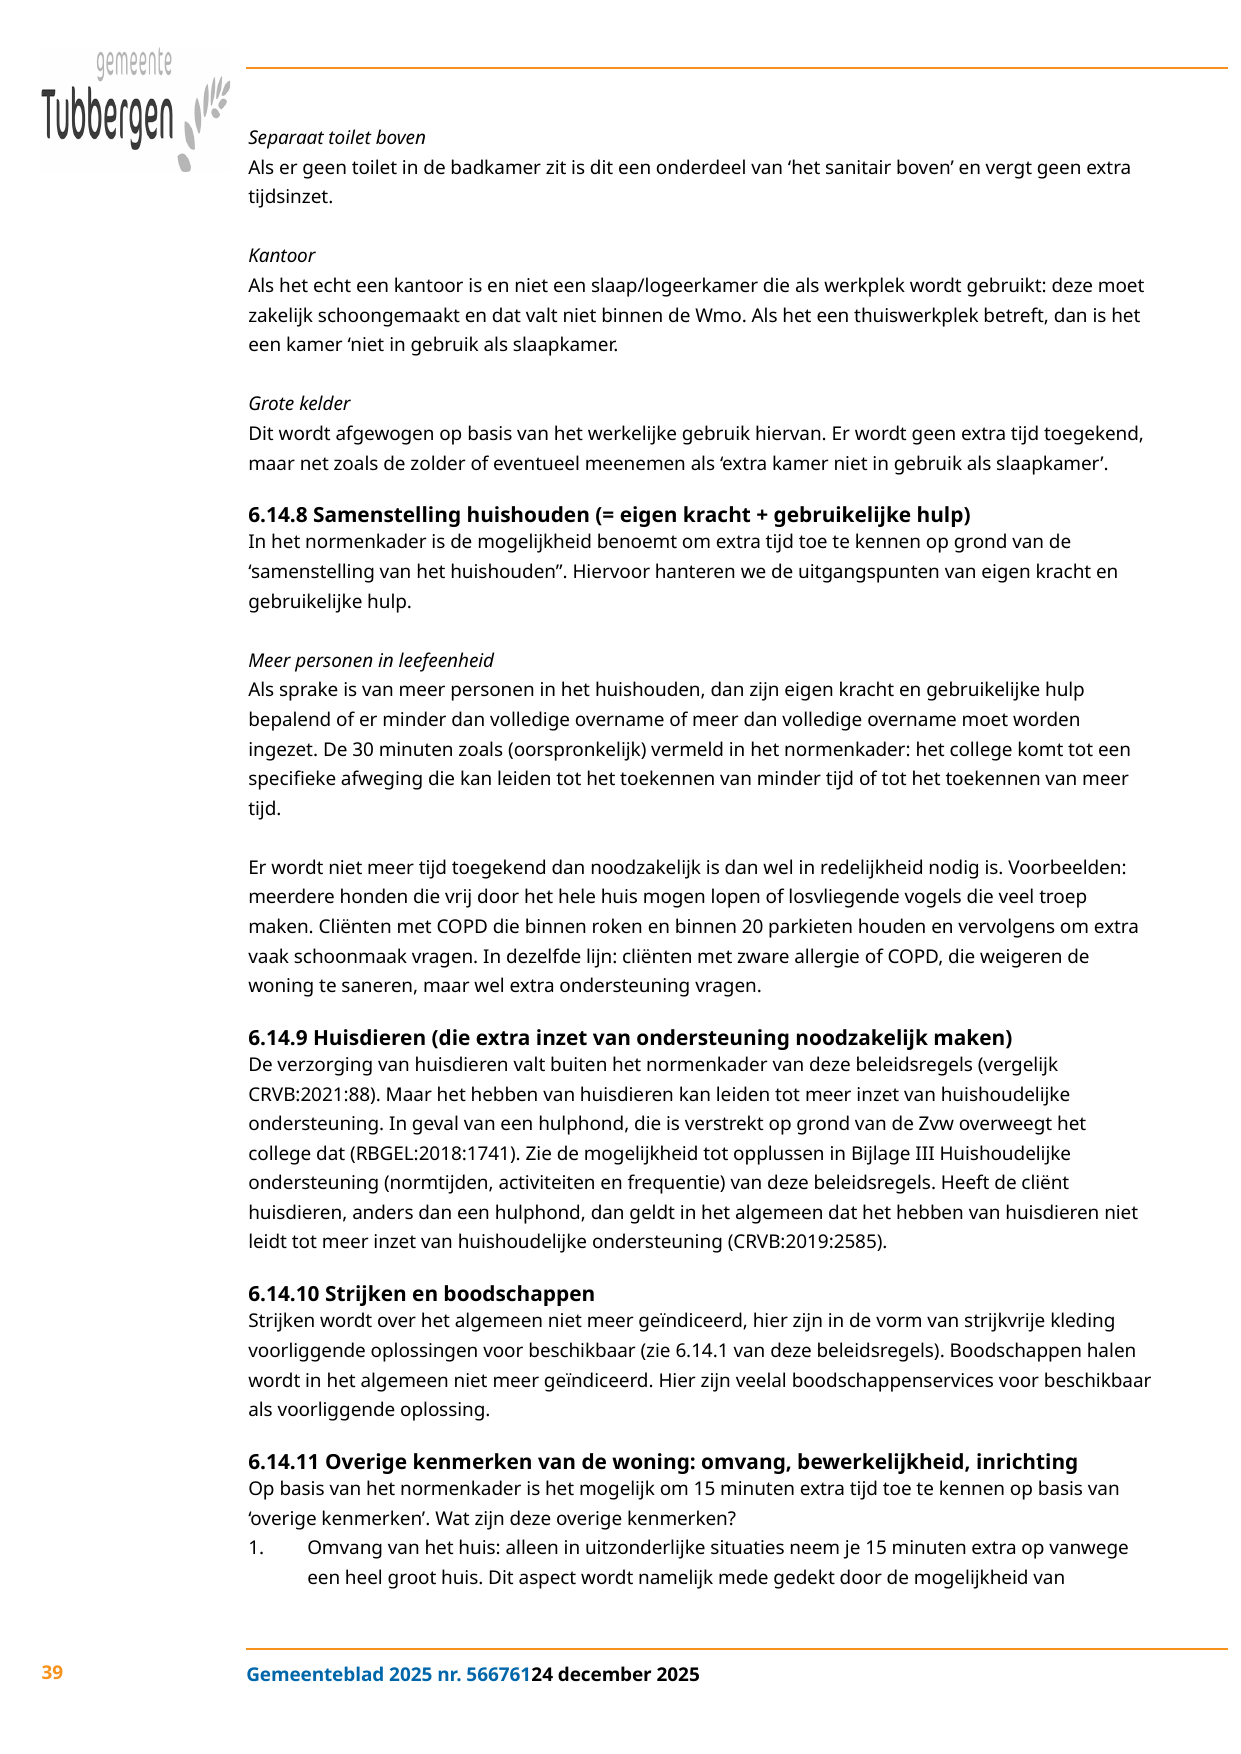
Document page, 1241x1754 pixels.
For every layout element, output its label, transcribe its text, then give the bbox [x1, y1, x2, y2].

text Als er geen toilet in de badkamer zit is dit een onderdeel van ‘het sanitair boven’ en vergt geen extra tijdsinzet. [248, 154, 1152, 209]
text Strijken wordt over het algemeen niet meer geïndiceerd, hier zijn in de vorm van strijkvrije kleding voorliggende oplossingen voor beschikbaar (zie 6.14.1 van deze beleidsregels). Boodschappen halen wordt in het algemeen niet meer geïndiceerd. Hier zijn veelal boodschappenservices voor beschikbaar als voorliggende oplossing. [248, 1308, 1152, 1422]
text Op basis van het normenkader is het mogelijk om 15 minuten extra tijd toe te kennen op basis van ‘overige kenmerken’. Wat zijn deze overige kenmerken? [248, 1475, 1152, 1531]
text 6.14.10 Strijken en boodschappen [248, 1279, 1152, 1308]
text 6.14.11 Overige kenmerken van de woning: omvang, bewerkelijkheid, inrichting [248, 1447, 1152, 1475]
text Als het echt een kantoor is en niet een slaap/logeerkamer die als werkplek wordt gebruikt: deze moet zakelijk schoongemaakt en dat valt niet binnen de Wmo. Als het een thuiswerkplek betreft, dan is het een kamer ‘niet in gebruik als slaapkamer. [248, 272, 1152, 357]
text In het normenkader is de mogelijkheid benoemt om extra tijd toe te kennen op grond van de ‘samenstelling van het huishouden”. Hiervoor hanteren we de uitgangspunten van eigen kracht en gebruikelijke hulp. [248, 529, 1152, 613]
picture [41, 47, 231, 172]
text Als sprake is van meer personen in het huishouden, dan zijn eigen kracht en gebruikelijke hulp bepalend of er minder dan volledige overname of meer dan volledige overname moet worden ingezet. De 30 minuten zoals (oorspronkelijk) vermeld in het normenkader: het college komt tot een specifieke afweging die kan leiden tot het toekennen van minder tijd of tot het toekennen van meer tijd. [248, 677, 1152, 821]
text Er wordt niet meer tijd toegekend dan noodzakelijk is dan wel in redelijkheid nodig is. Voorbeelden: meerdere honden die vrij door het hele huis mogen lopen of losvliegende vogels die veel troep maken. Cliënten met COPD die binnen roken en binnen 20 parkieten houden en vervolgens om extra vaak schoonmaak vragen. In dezelfde lijn: cliënten met zware allergie of COPD, die weigeren de woning te saneren, maar wel extra ondersteuning vragen. [248, 854, 1152, 998]
text Dit wordt afgewogen op basis van het werkelijke gebruik hiervan. Er wordt geen extra tijd toegekend, maar net zoals de zolder of eventueel meenemen als ‘extra kamer niet in gebruik als slaapkamer’. [248, 420, 1152, 476]
text Grote kelder [248, 391, 1152, 416]
text Meer personen in leefeenheid [248, 647, 1152, 673]
text 6.14.9 Huisdieren (die extra inzet van ondersteuning noodzakelijk maken) [248, 1023, 1152, 1051]
text 6.14.8 Samenstelling huishouden (= eigen kracht + gebruikelijke hulp) [248, 500, 1152, 529]
list Omvang van het huis: alleen in uitzonderlijke situaties neem je 15 minuten extra op vanwege een heel groot huis. Dit aspect wordt namelijk mede gedekt door de mogelijkheid van [248, 1534, 1152, 1590]
text Kantoor [248, 243, 1152, 268]
text Separaat toilet boven [248, 124, 1152, 150]
text De verzorging van huisdieren valt buiten het normenkader van deze beleidsregels (vergelijk CRVB:2021:88). Maar het hebben van huisdieren kan leiden tot meer inzet van huishoudelijke ondersteuning. In geval van een hulphond, die is verstrekt op grond van de Zvw overweegt het college dat (RBGEL:2018:1741). Zie de mogelijkheid tot opplussen in Bijlage III Huishoudelijke ondersteuning (normtijden, activiteiten en frequentie) van deze beleidsregels. Heeft de cliënt huisdieren, anders dan een hulphond, dan geldt in het algemeen dat het hebben van huisdieren niet leidt tot meer inzet van huishoudelijke ondersteuning (CRVB:2019:2585). [248, 1051, 1152, 1254]
